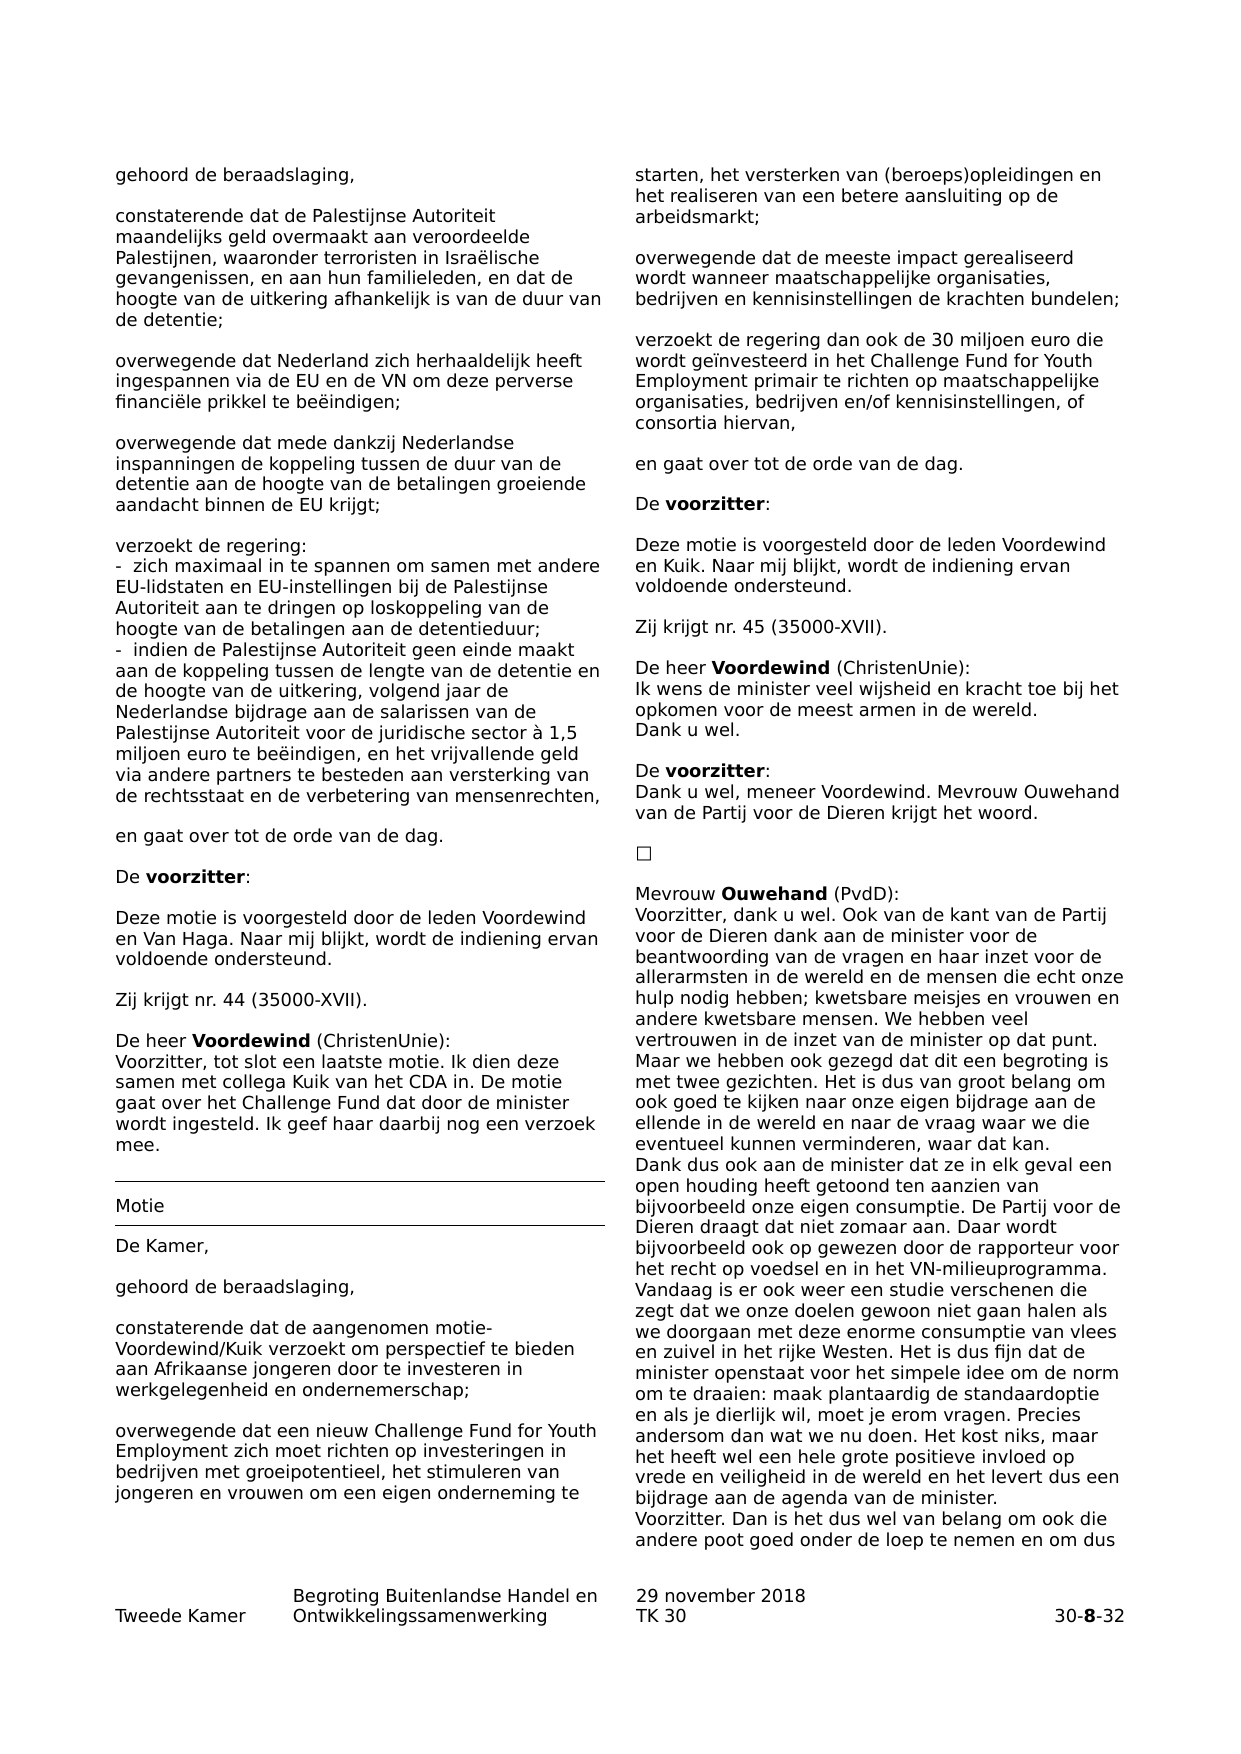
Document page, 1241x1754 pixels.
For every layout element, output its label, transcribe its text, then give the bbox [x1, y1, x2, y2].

text gehoord de beraadslaging, [115, 1277, 605, 1298]
text overwegende dat een nieuw Challenge Fund for Youth Employment zich moet richten op investeringen in bedrijven met groeipotentieel, het stimuleren van jongeren en vrouwen om een eigen onderneming te [115, 1421, 605, 1503]
text overwegende dat Nederland zich herhaaldelijk heeft ingespannen via de EU en de VN om deze perverse financiële prikkel te beëindigen; [115, 350, 605, 413]
text De Kamer, [115, 1236, 605, 1257]
text verzoekt de regering: [115, 536, 605, 556]
list indien de Palestijnse Autoriteit geen einde maakt aan de koppeling tussen de lengte van de detentie en de hoogte van de uitkering, volgend jaar de Nederlandse bijdrage aan de salarissen van de Palestijnse Autoriteit voor de juridische sector à 1,5 miljoen euro te beëindigen, en het vrijvallende geld via andere partners te besteden aan versterking van de rechtsstaat en de verbetering van mensenrechten, [115, 639, 605, 806]
list zich maximaal in te spannen om samen met andere EU-lidstaten en EU-instellingen bij de Palestijnse Autoriteit aan te dringen op loskoppeling van de hoogte van de betalingen aan de detentieduur; [115, 556, 605, 639]
text en gaat over tot de orde van de dag. [115, 826, 605, 847]
text gehoord de beraadslaging, [115, 165, 605, 186]
text Dank dus ook aan de minister dat ze in elk geval een open houding heeft getoond ten aanzien van bijvoorbeeld onze eigen consumptie. De Partij voor de Dieren draagt dat niet zomaar aan. Daar wordt bijvoorbeeld ook op gewezen door de rapporteur voor het recht op voedsel en in het VN-milieuprogramma. Vandaag is er ook weer een studie verschenen die zegt dat we onze doelen gewoon niet gaan halen als we doorgaan met deze enorme consumptie van vlees en zuivel in het rijke Westen. Het is dus fijn dat de minister openstaat voor het simpele idee om de norm om te draaien: maak plantaardig de standaardoptie en als je dierlijk wil, moet je erom vragen. Precies andersom dan wat we nu doen. Het kost niks, maar het heeft wel een hele grote positieve invloed op vrede en veiligheid in de wereld en het levert dus een bijdrage aan de agenda van de minister. [635, 1155, 1125, 1509]
text constaterende dat de Palestijnse Autoriteit maandelijks geld overmaakt aan veroordeelde Palestijnen, waaronder terroristen in Israëlische gevangenissen, en aan hun familieleden, en dat de hoogte van de uitkering afhankelijk is van de duur van de detentie; [115, 206, 605, 330]
text De heer Voordewind (ChristenUnie): [115, 1031, 605, 1051]
text Zij krijgt nr. 44 (35000-XVII). [115, 990, 605, 1011]
text constaterende dat de aangenomen motie-Voordewind/Kuik verzoekt om perspectief te bieden aan Afrikaanse jongeren door te investeren in werkgelegenheid en ondernemerschap; [115, 1318, 605, 1401]
text Deze motie is voorgesteld door de leden Voordewind en Van Haga. Naar mij blijkt, wordt de indiening ervan voldoende ondersteund. [115, 908, 605, 970]
text Voorzitter. Dan is het dus wel van belang om ook die andere poot goed onder de loep te nemen en om dus [635, 1509, 1125, 1551]
text overwegende dat mede dankzij Nederlandse inspanningen de koppeling tussen de duur van de detentie aan de hoogte van de betalingen groeiende aandacht binnen de EU krijgt; [115, 433, 605, 516]
text Dank u wel, meneer Voordewind. Mevrouw Ouwehand van de Partij voor de Dieren krijgt het woord. [635, 782, 1125, 823]
text Dank u wel. [635, 720, 1125, 741]
text Voorzitter, tot slot een laatste motie. Ik dien deze samen met collega Kuik van het CDA in. De motie gaat over het Challenge Fund dat door de minister wordt ingesteld. Ik geef haar daarbij nog een verzoek mee. [115, 1051, 605, 1156]
text Mevrouw Ouwehand (PvdD): [635, 884, 1125, 905]
text Deze motie is voorgesteld door de leden Voordewind en Kuik. Naar mij blijkt, wordt de indiening ervan voldoende ondersteund. [635, 535, 1125, 597]
text De heer Voordewind (ChristenUnie): [635, 658, 1125, 678]
text Zij krijgt nr. 45 (35000-XVII). [635, 617, 1125, 638]
text starten, het versterken van (beroeps)opleidingen en het realiseren van een betere aansluiting op de arbeidsmarkt; [635, 165, 1125, 227]
text Motie [115, 1195, 605, 1216]
text overwegende dat de meeste impact gerealiseerd wordt wanneer maatschappelijke organisaties, bedrijven en kennisinstellingen de krachten bundelen; [635, 247, 1125, 310]
text en gaat over tot de orde van de dag. [635, 453, 1125, 474]
text Ik wens de minister veel wijsheid en kracht toe bij het opkomen voor de meest armen in de wereld. [635, 678, 1125, 720]
text verzoekt de regering dan ook de 30 miljoen euro die wordt geïnvesteerd in het Challenge Fund for Youth Employment primair te richten op maatschappelijke organisaties, bedrijven en/of kennisinstellingen, of consortia hiervan, [635, 330, 1125, 433]
text ⬜ [635, 843, 1125, 864]
text De voorzitter: [635, 761, 1125, 782]
text De voorzitter: [635, 494, 1125, 515]
text Voorzitter, dank u wel. Ook van de kant van de Partij voor de Dieren dank aan de minister voor de beantwoording van de vragen en haar inzet voor de allerarmsten in de wereld en de mensen die echt onze hulp nodig hebben; kwetsbare meisjes en vrouwen en andere kwetsbare mensen. We hebben veel vertrouwen in de inzet van de minister op dat punt. Maar we hebben ook gezegd dat dit een begroting is met twee gezichten. Het is dus van groot belang om ook goed te kijken naar onze eigen bijdrage aan de ellende in de wereld en naar de vraag waar we die eventueel kunnen verminderen, waar dat kan. [635, 905, 1125, 1155]
text De voorzitter: [115, 867, 605, 888]
